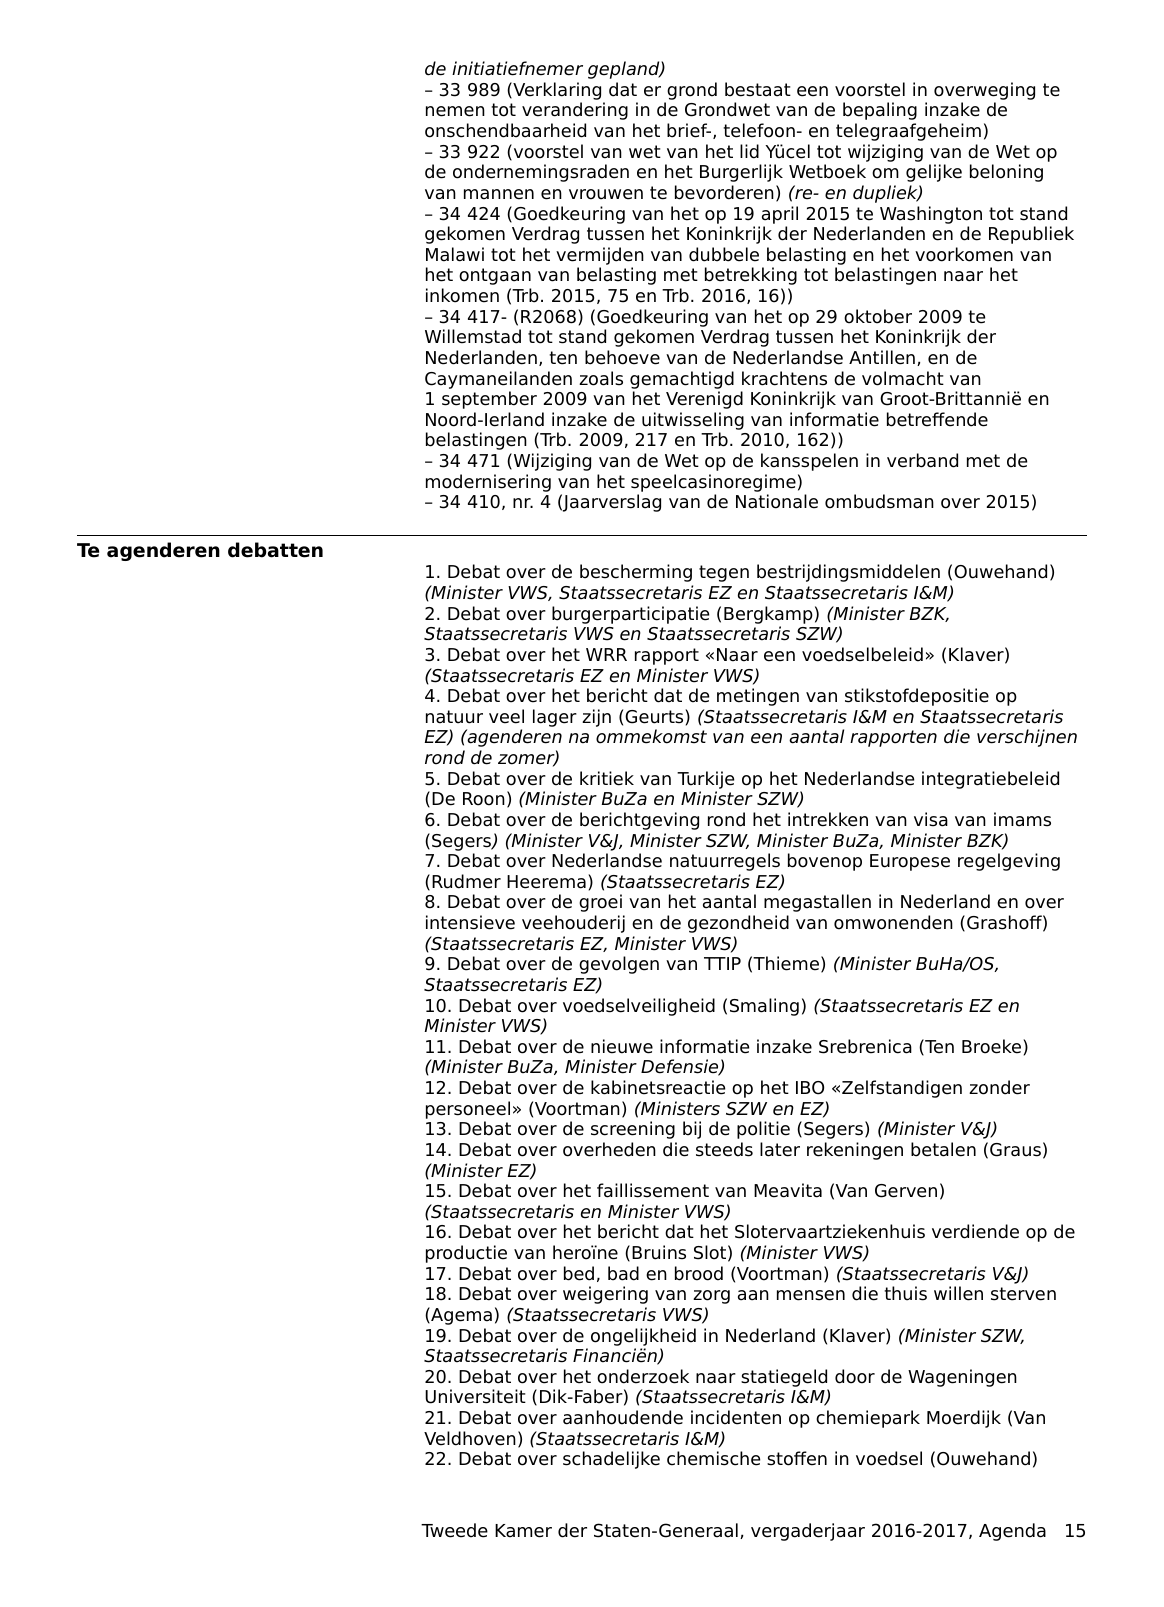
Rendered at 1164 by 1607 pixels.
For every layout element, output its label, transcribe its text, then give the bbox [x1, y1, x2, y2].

table_cell [401, 1119, 418, 1140]
table_cell [77, 686, 401, 769]
table_cell de initiatiefnemer gepland) [418, 59, 1087, 80]
table_cell [401, 810, 418, 851]
table_cell – 34 410, nr. 4 (Jaarverslag van de Nationale ombudsman over 2015) [418, 492, 1087, 513]
table_cell 4. Debat over het bericht dat de metingen van stikstofdepositie op natuur veel lager zijn (Geurts) (Staatssecretaris I&M en Staatssecretaris EZ) (agenderen na ommekomst van een aantal rapporten die verschijnen rond de zomer) [418, 686, 1087, 769]
table_cell [77, 1284, 401, 1326]
table_cell [77, 142, 401, 203]
table_cell 18. Debat over weigering van zorg aan mensen die thuis willen sterven (Agema) (Staatssecretaris VWS) [418, 1284, 1087, 1326]
table_cell – 34 424 (Goedkeuring van het op 19 april 2015 te Washington tot stand gekomen Verdrag tussen het Koninkrijk der Nederlanden en de Republiek Malawi tot het vermijden van dubbele belasting en het voorkomen van het ontgaan van belasting met betrekking tot belastingen naar het inkomen (Trb. 2015, 75 en Trb. 2016, 16)) [418, 204, 1087, 307]
table_cell [77, 1264, 401, 1284]
table_cell [401, 59, 418, 80]
table_cell [401, 1284, 418, 1326]
table_cell [77, 996, 401, 1037]
table_cell 10. Debat over voedselveiligheid (Smaling) (Staatssecretaris EZ en Minister VWS) [418, 996, 1087, 1037]
table_cell [401, 954, 418, 996]
table_cell 8. Debat over de groei van het aantal megastallen in Nederland en over intensieve veehouderij en de gezondheid van omwonenden (Grashoff) (Staatssecretaris EZ, Minister VWS) [418, 893, 1087, 954]
table_cell [401, 563, 418, 604]
table_cell [77, 769, 401, 810]
table_cell [77, 492, 401, 513]
table_cell [77, 1449, 401, 1470]
table_cell 20. Debat over het onderzoek naar statiegeld door de Wageningen Universiteit (Dik-Faber) (Staatssecretaris I&M) [418, 1367, 1087, 1408]
table_cell [401, 893, 418, 954]
table_cell 1. Debat over de bescherming tegen bestrijdingsmiddelen (Ouwehand) (Minister VWS, Staatssecretaris EZ en Staatssecretaris I&M) [418, 563, 1087, 604]
table_cell [77, 1408, 401, 1449]
table_cell [401, 142, 418, 203]
table_cell [401, 1264, 418, 1284]
table_cell [77, 645, 401, 686]
table_cell [401, 1223, 418, 1264]
table_cell 14. Debat over overheden die steeds later rekeningen betalen (Graus) (Minister EZ) [418, 1140, 1087, 1181]
table_cell [401, 1408, 418, 1449]
table_cell [77, 307, 401, 451]
table_cell 9. Debat over de gevolgen van TTIP (Thieme) (Minister BuHa/OS, Staatssecretaris EZ) [418, 954, 1087, 996]
table_cell [401, 1449, 418, 1470]
table_cell [77, 893, 401, 954]
table_header Te agenderen debatten [77, 536, 401, 562]
table_cell [77, 80, 401, 142]
table_cell 21. Debat over aanhoudende incidenten op chemiepark Moerdijk (Van Veldhoven) (Staatssecretaris I&M) [418, 1408, 1087, 1449]
table_cell [401, 451, 418, 492]
table_cell [401, 1367, 418, 1408]
table_cell [401, 1326, 418, 1367]
table_cell [77, 1326, 401, 1367]
table_cell 12. Debat over de kabinetsreactie op het IBO «Zelfstandigen zonder personeel» (Voortman) (Ministers SZW en EZ) [418, 1078, 1087, 1119]
table_cell [401, 80, 418, 142]
table_cell [77, 1119, 401, 1140]
table_cell – 33 922 (voorstel van wet van het lid Yücel tot wijziging van de Wet op de ondernemingsraden en het Burgerlijk Wetboek om gelijke beloning van mannen en vrouwen te bevorderen) (re- en dupliek) [418, 142, 1087, 203]
table_header [401, 536, 418, 562]
table_cell 15. Debat over het faillissement van Meavita (Van Gerven) (Staatssecretaris en Minister VWS) [418, 1181, 1087, 1222]
table_cell [77, 204, 401, 307]
table_cell [401, 1140, 418, 1181]
table_cell 16. Debat over het bericht dat het Slotervaartziekenhuis verdiende op de productie van heroïne (Bruins Slot) (Minister VWS) [418, 1223, 1087, 1264]
table_cell [77, 59, 401, 80]
table_cell 7. Debat over Nederlandse natuurregels bovenop Europese regelgeving (Rudmer Heerema) (Staatssecretaris EZ) [418, 851, 1087, 892]
table_cell [77, 954, 401, 996]
table_cell [401, 1181, 418, 1222]
table_cell [77, 604, 401, 645]
table_cell [401, 645, 418, 686]
table_cell [401, 769, 418, 810]
table_cell 13. Debat over de screening bij de politie (Segers) (Minister V&J) [418, 1119, 1087, 1140]
table_cell [401, 204, 418, 307]
table_cell [77, 851, 401, 892]
table_cell – 34 471 (Wijziging van de Wet op de kansspelen in verband met de modernisering van het speelcasinoregime) [418, 451, 1087, 492]
table_cell [77, 1140, 401, 1181]
table_cell [401, 604, 418, 645]
table_cell [77, 1223, 401, 1264]
table_cell [401, 1037, 418, 1078]
table_cell 11. Debat over de nieuwe informatie inzake Srebrenica (Ten Broeke) (Minister BuZa, Minister Defensie) [418, 1037, 1087, 1078]
table_cell 5. Debat over de kritiek van Turkije op het Nederlandse integratiebeleid (De Roon) (Minister BuZa en Minister SZW) [418, 769, 1087, 810]
table_cell [401, 996, 418, 1037]
table_cell [77, 1037, 401, 1078]
table_cell 17. Debat over bed, bad en brood (Voortman) (Staatssecretaris V&J) [418, 1264, 1087, 1284]
table_cell 3. Debat over het WRR rapport «Naar een voedselbeleid» (Klaver) (Staatssecretaris EZ en Minister VWS) [418, 645, 1087, 686]
table_cell – 34 417- (R2068) (Goedkeuring van het op 29 oktober 2009 te Willemstad tot stand gekomen Verdrag tussen het Koninkrijk der Nederlanden, ten behoeve van de Nederlandse Antillen, en de Caymaneilanden zoals gemachtigd krachtens de volmacht van 1 september 2009 van het Verenigd Koninkrijk van Groot-Brittannië en Noord-Ierland inzake de uitwisseling van informatie betreffende belastingen (Trb. 2009, 217 en Trb. 2010, 162)) [418, 307, 1087, 451]
table_cell [401, 851, 418, 892]
table_cell [401, 492, 418, 513]
table_cell 19. Debat over de ongelijkheid in Nederland (Klaver) (Minister SZW, Staatssecretaris Financiën) [418, 1326, 1087, 1367]
table_cell [77, 563, 401, 604]
table_cell 2. Debat over burgerparticipatie (Bergkamp) (Minister BZK, Staatssecretaris VWS en Staatssecretaris SZW) [418, 604, 1087, 645]
table_cell [401, 686, 418, 769]
table_cell 22. Debat over schadelijke chemische stoffen in voedsel (Ouwehand) [418, 1449, 1087, 1470]
table_cell [401, 307, 418, 451]
table_header [418, 536, 1087, 562]
table_cell 6. Debat over de berichtgeving rond het intrekken van visa van imams (Segers) (Minister V&J, Minister SZW, Minister BuZa, Minister BZK) [418, 810, 1087, 851]
table_cell [77, 810, 401, 851]
table_cell [77, 1367, 401, 1408]
table_cell [401, 1078, 418, 1119]
table_cell – 33 989 (Verklaring dat er grond bestaat een voorstel in overweging te nemen tot verandering in de Grondwet van de bepaling inzake de onschendbaarheid van het brief-, telefoon- en telegraafgeheim) [418, 80, 1087, 142]
table_cell [77, 1078, 401, 1119]
table_cell [77, 1181, 401, 1222]
table_cell [77, 451, 401, 492]
